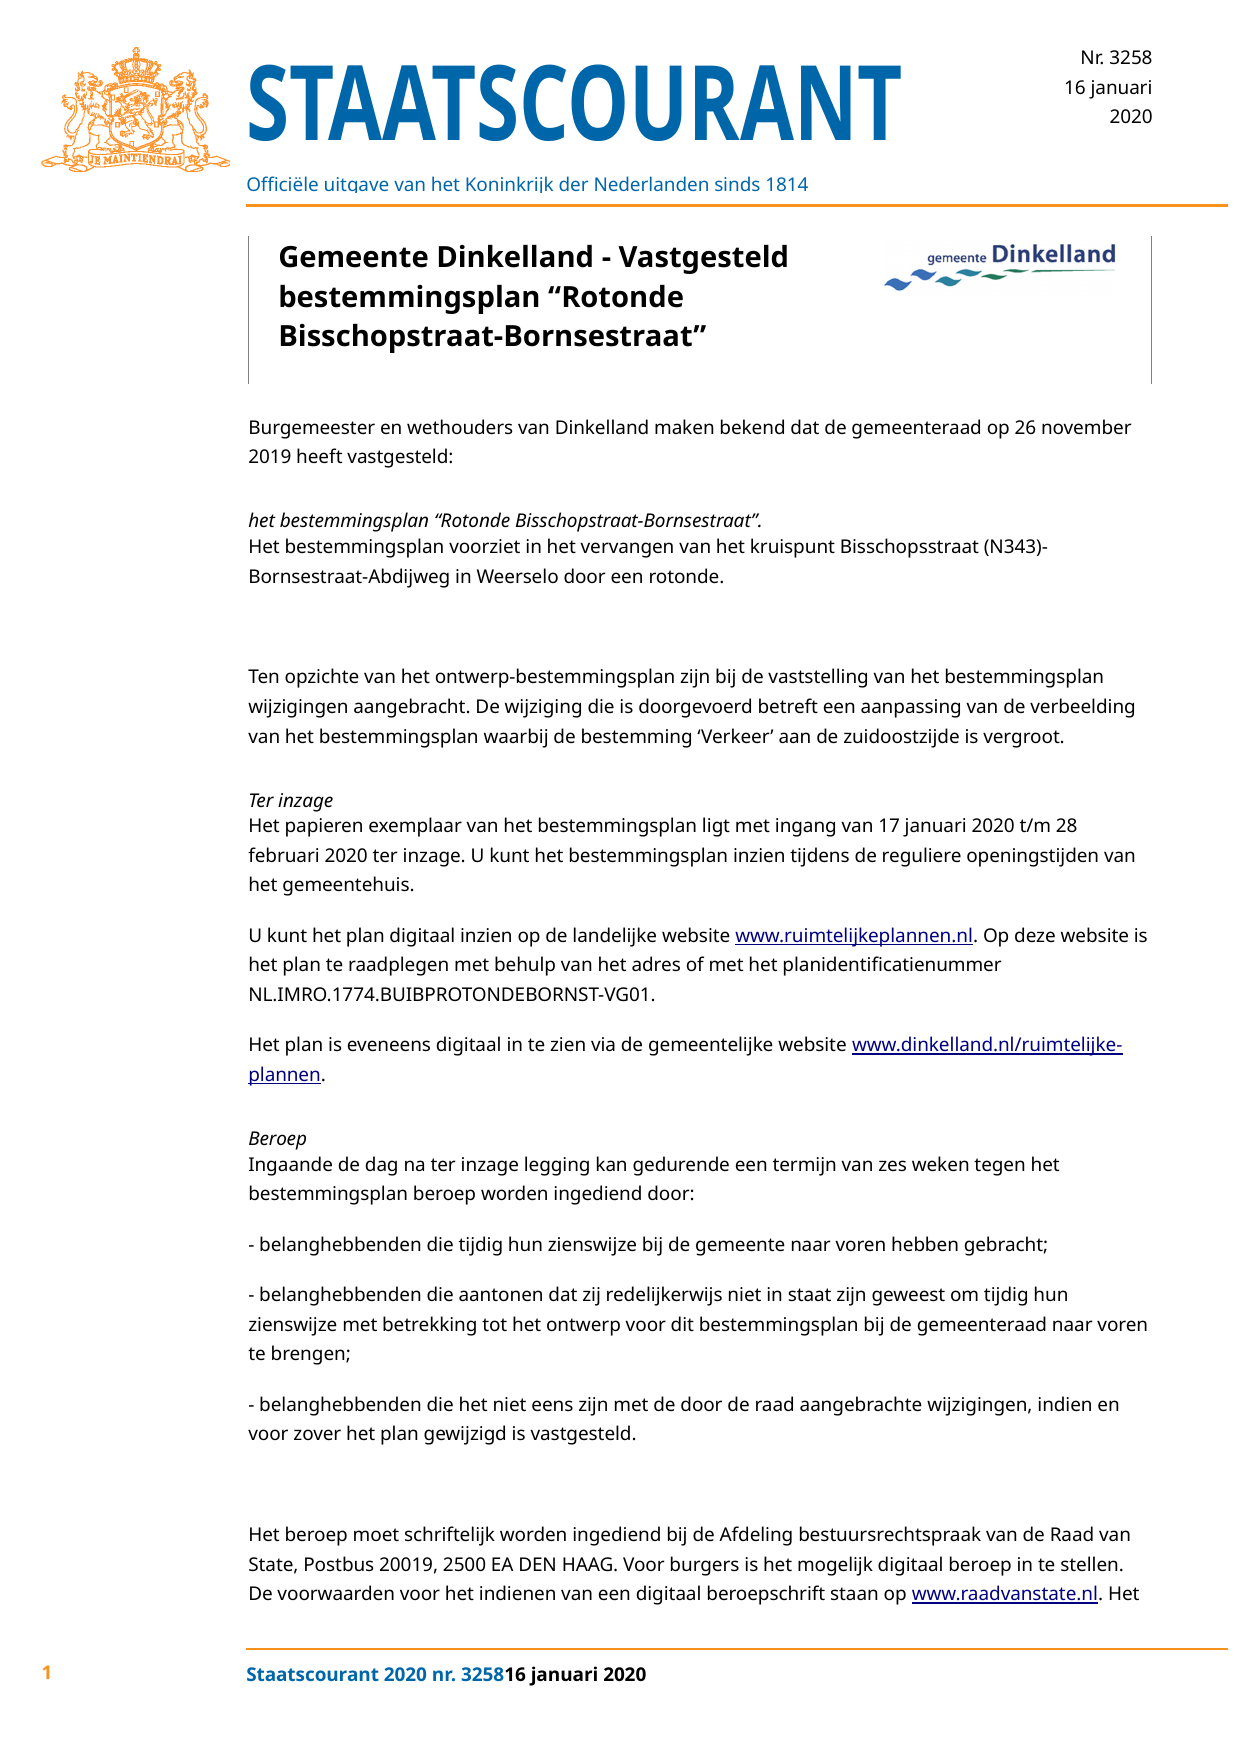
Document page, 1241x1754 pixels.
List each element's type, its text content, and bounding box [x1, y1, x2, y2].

picture [41, 47, 231, 172]
text Ingaande de dag na ter inzage legging kan gedurende een termijn van zes weken tegen het bestemmingsplan beroep worden ingediend door: [248, 1151, 1152, 1206]
table_header [850, 236, 1151, 384]
text - belanghebbenden die het niet eens zijn met de door de raad aangebrachte wijzigingen, indien en voor zover het plan gewijzigd is vastgesteld. [248, 1391, 1152, 1446]
text U kunt het plan digitaal inzien op de landelijke website www.ruimtelijkeplannen.nl. Op deze website is het plan te raadplegen met behulp van het adres of met het planidentificatienummer NL.IMRO.1774.BUIBPROTONDEBORNST-VG01. [248, 922, 1152, 1007]
text Het plan is eveneens digitaal in te zien via de gemeentelijke website www.dinkelland.nl/ruimtelijke-plannen. [248, 1032, 1152, 1087]
text Het bestemmingsplan voorziet in het vervangen van het kruispunt Bisschopsstraat (N343)-Bornsestraat-Abdijweg in Weerselo door een rotonde. [248, 533, 1152, 588]
text Ten opzichte van het ontwerp-bestemmingsplan zijn bij de vaststelling van het bestemmingsplan wijzigingen aangebracht. De wijziging die is doorgevoerd betreft een aanpassing van de verbeelding van het bestemmingsplan waarbij de bestemming ‘Verkeer’ aan de zuidoostzijde is vergroot. [248, 664, 1152, 748]
table_header Gemeente Dinkelland - Vastgesteld bestemmingsplan “Rotonde Bisschopstraat-Bornsestraat” [249, 236, 850, 384]
text Het beroep moet schriftelijk worden ingediend bij de Afdeling bestuursrechtspraak van de Raad van State, Postbus 20019, 2500 EA DEN HAAG. Voor burgers is het mogelijk digitaal beroep in te stellen. De voorwaarden voor het indienen van een digitaal beroepschrift staan op www.raadvanstate.nl. Het [248, 1521, 1152, 1606]
picture [882, 236, 1119, 296]
text Het papieren exemplaar van het bestemmingsplan ligt met ingang van 17 januari 2020 t/m 28 februari 2020 ter inzage. U kunt het bestemmingsplan inzien tijdens de reguliere openingstijden van het gemeentehuis. [248, 812, 1152, 897]
text Beroep [248, 1125, 1152, 1151]
text het bestemmingsplan “Rotonde Bisschopstraat-Bornsestraat”. [248, 507, 1152, 533]
text - belanghebbenden die tijdig hun zienswijze bij de gemeente naar voren hebben gebracht; [248, 1231, 1152, 1257]
text Ter inzage [248, 787, 1152, 812]
text - belanghebbenden die aantonen dat zij redelijkerwijs niet in staat zijn geweest om tijdig hun zienswijze met betrekking tot het ontwerp voor dit bestemmingsplan bij de gemeenteraad naar voren te brengen; [248, 1281, 1152, 1366]
text Burgemeester en wethouders van Dinkelland maken bekend dat de gemeenteraad op 26 november 2019 heeft vastgesteld: [248, 414, 1152, 469]
